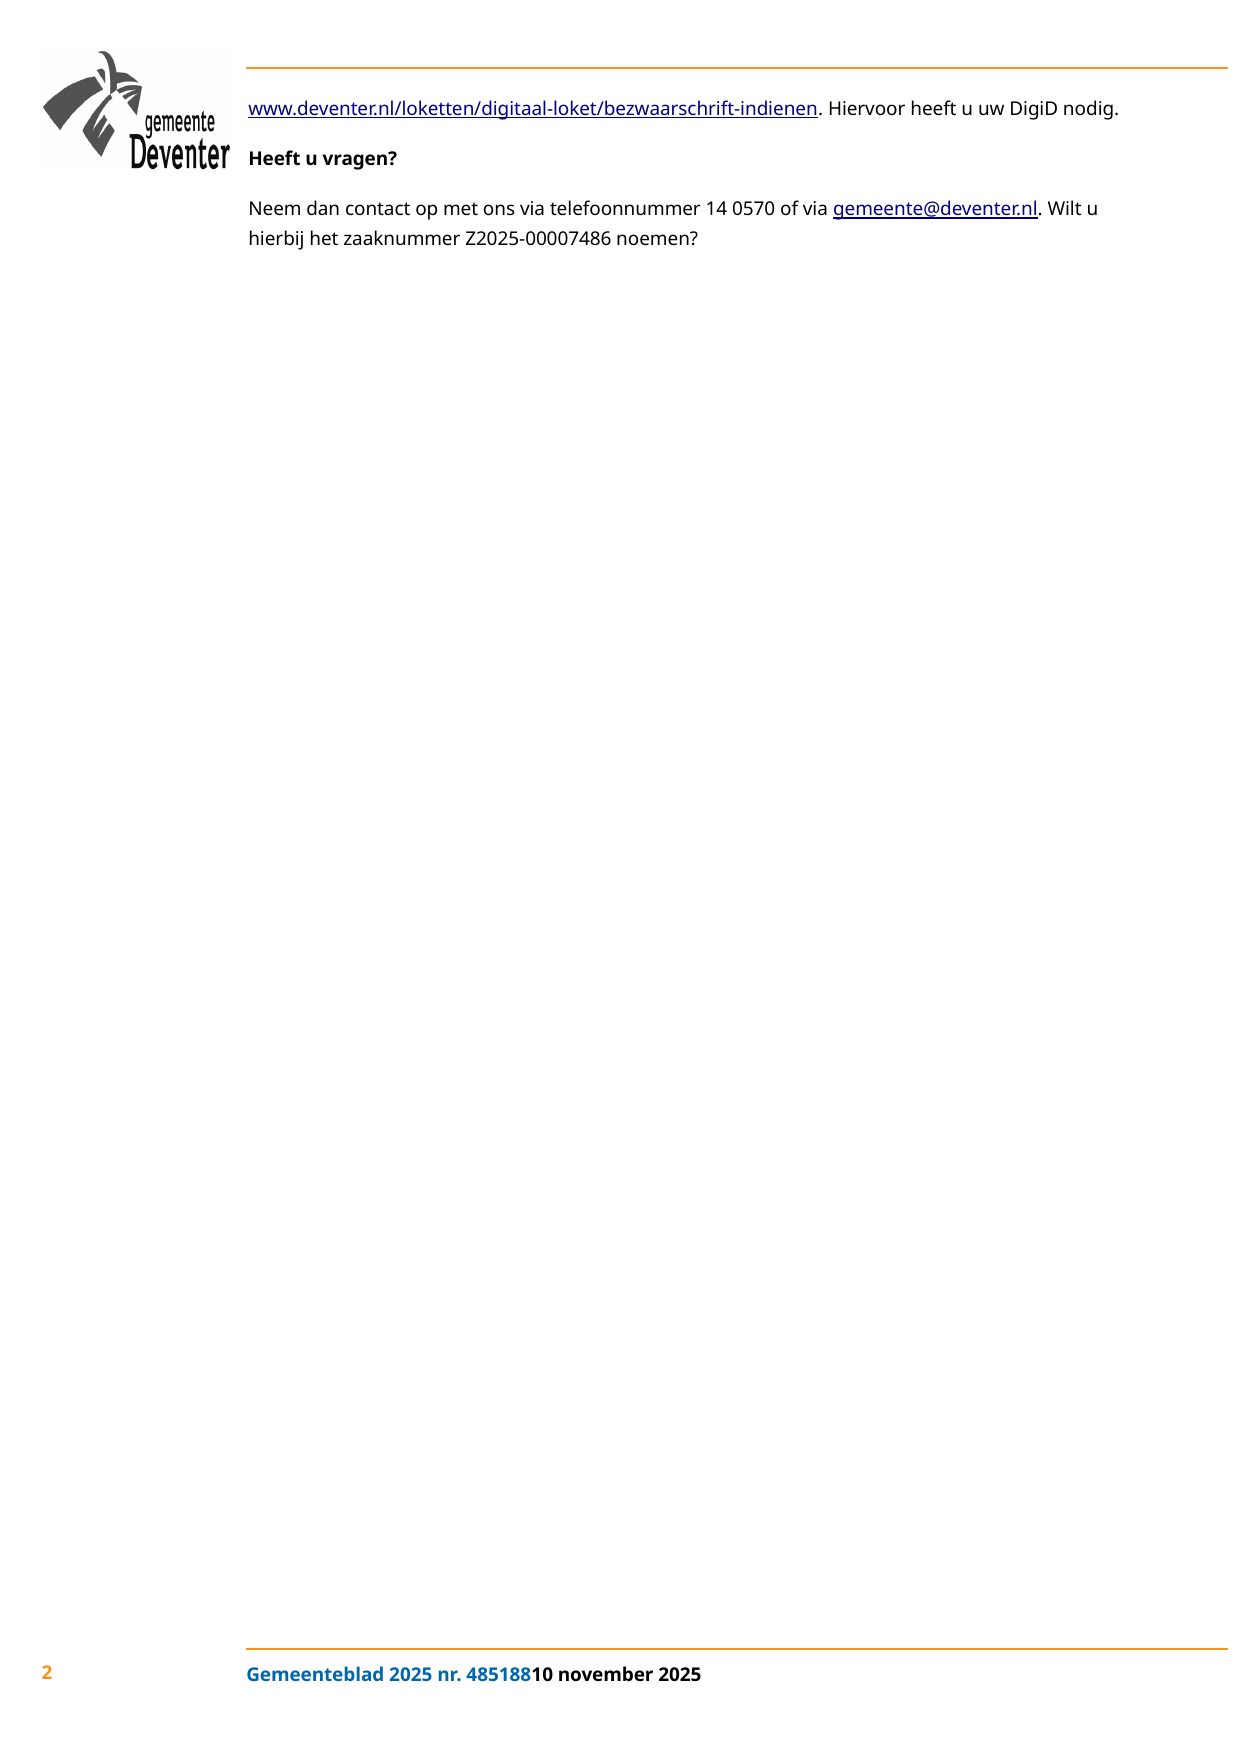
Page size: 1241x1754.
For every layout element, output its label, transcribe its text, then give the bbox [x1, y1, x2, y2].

text Heeft u vragen? [248, 145, 1152, 171]
text Neem dan contact op met ons via telefoonnummer 14 0570 of via gemeente@deventer.nl. Wilt u hierbij het zaaknummer Z2025-00007486 noemen? [248, 196, 1152, 251]
text www.deventer.nl/loketten/digitaal-loket/bezwaarschrift-indienen. Hiervoor heeft u uw DigiD nodig. [248, 95, 1152, 121]
picture [41, 47, 231, 172]
